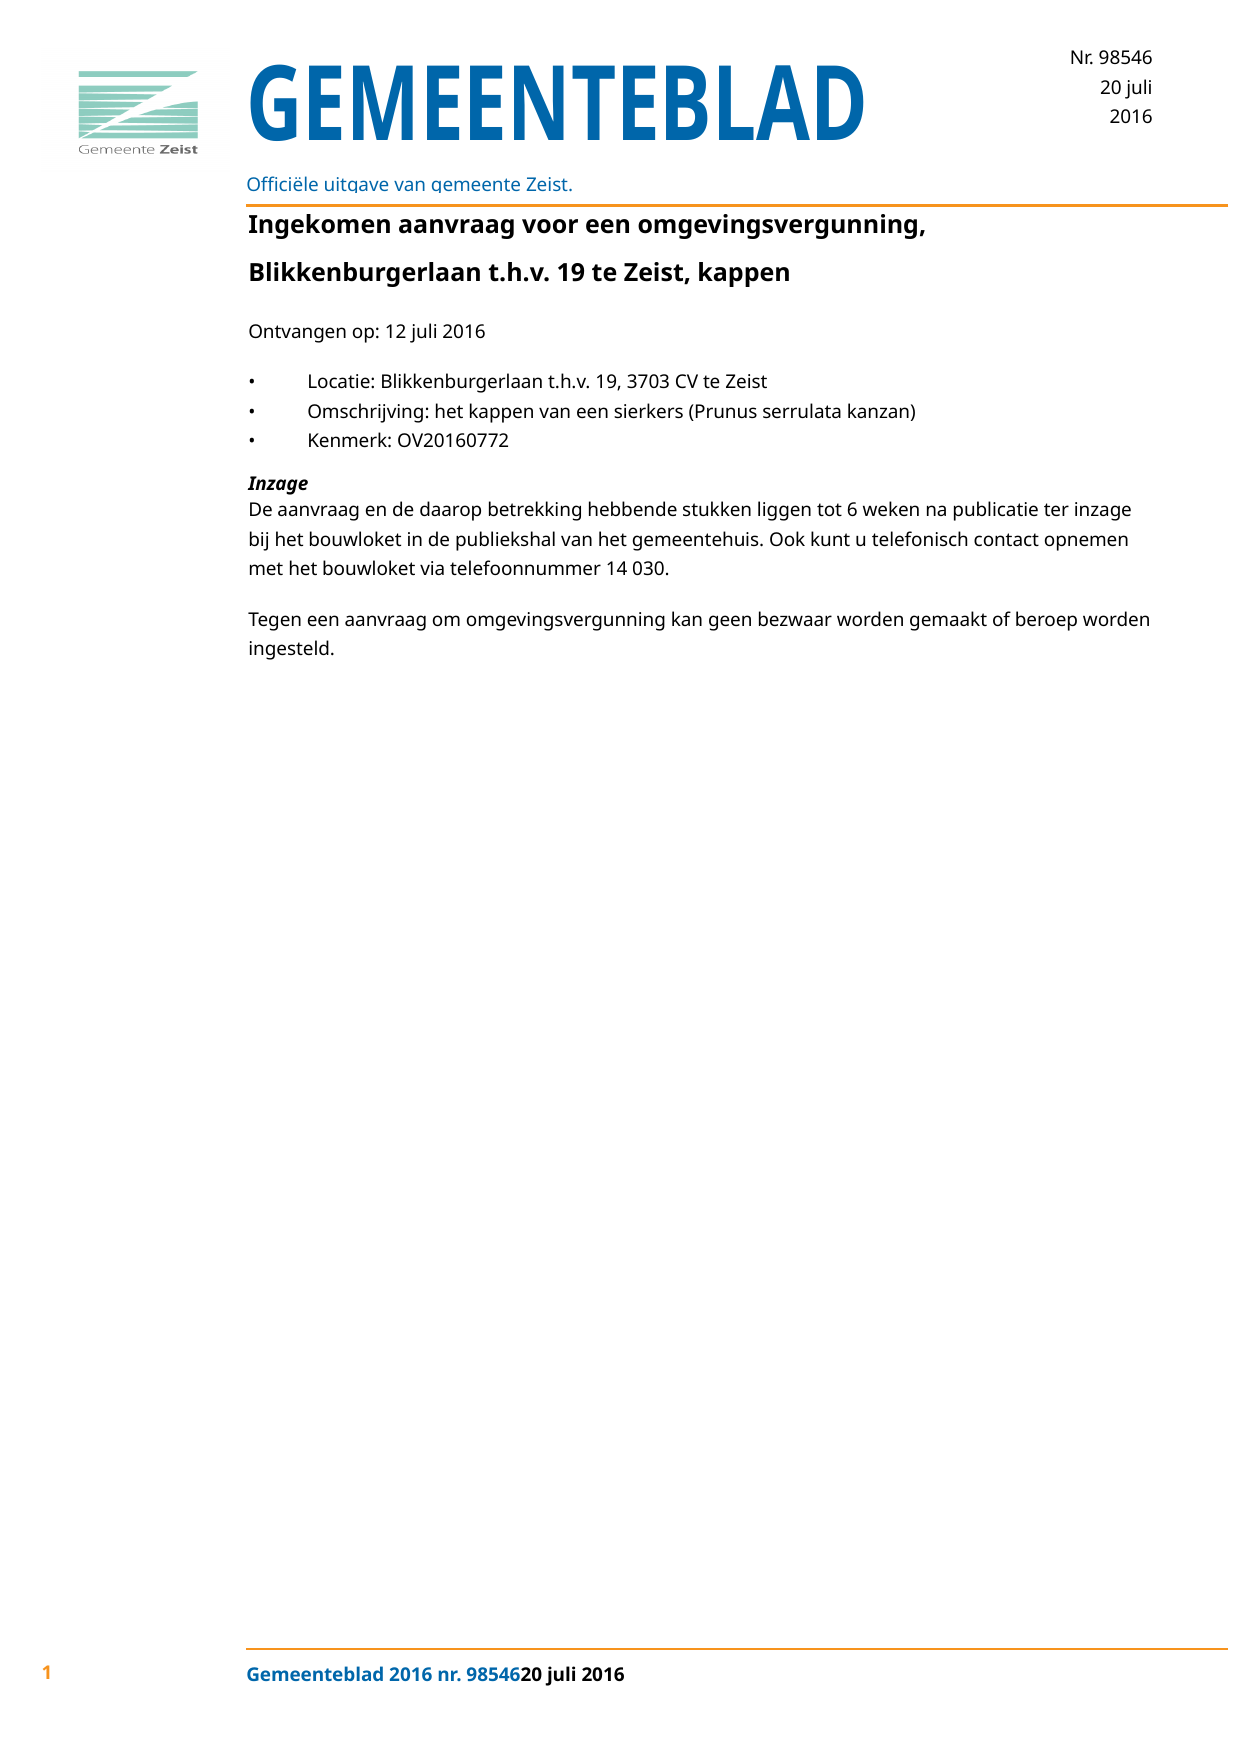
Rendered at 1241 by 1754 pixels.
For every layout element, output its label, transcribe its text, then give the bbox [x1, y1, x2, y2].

list Kenmerk: OV20160772 [248, 427, 1152, 453]
text Inzage [248, 471, 1152, 496]
text Ingekomen aanvraag voor een omgevingsvergunning, Blikkenburgerlaan t.h.v. 19 te Zeist, kappen [248, 207, 1152, 288]
list Omschrijving: het kappen van een sierkers (Prunus serrulata kanzan) [248, 398, 1152, 424]
text Ontvangen op: 12 juli 2016 [248, 318, 1152, 344]
list Locatie: Blikkenburgerlaan t.h.v. 19, 3703 CV te Zeist [248, 368, 1152, 394]
picture [41, 47, 231, 172]
text Tegen een aanvraag om omgevingsvergunning kan geen bezwaar worden gemaakt of beroep worden ingesteld. [248, 606, 1152, 661]
text De aanvraag en de daarop betrekking hebbende stukken liggen tot 6 weken na publicatie ter inzage bij het bouwloket in de publiekshal van het gemeentehuis. Ook kunt u telefonisch contact opnemen met het bouwloket via telefoonnummer 14 030. [248, 496, 1152, 581]
